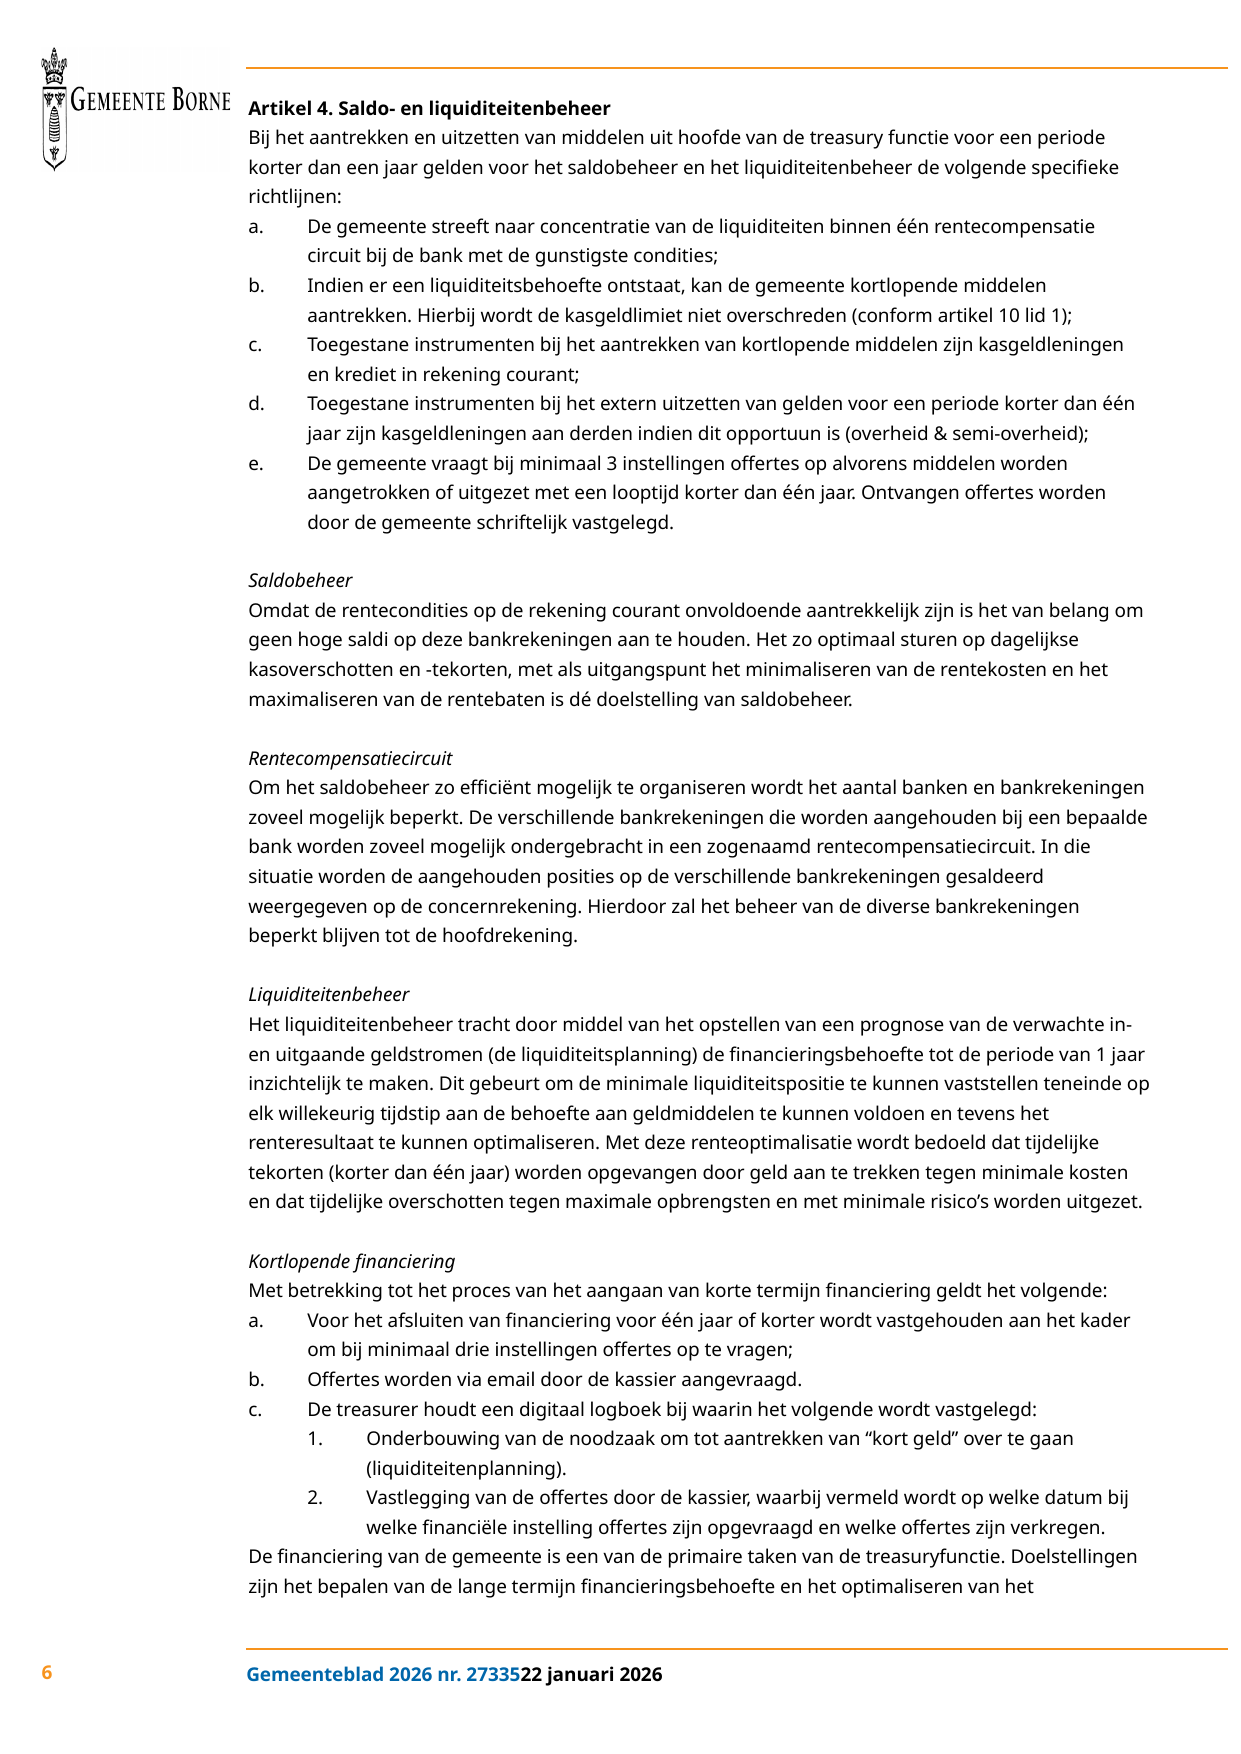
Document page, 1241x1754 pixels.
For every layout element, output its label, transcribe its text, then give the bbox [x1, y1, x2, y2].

text Liquiditeitenbeheer [248, 982, 1152, 1007]
text De financiering van de gemeente is een van de primaire taken van de treasuryfunctie. Doelstellingen zijn het bepalen van de lange termijn financieringsbehoefte en het optimaliseren van het [248, 1544, 1152, 1599]
text Rentecompensatiecircuit [248, 745, 1152, 771]
text Met betrekking tot het proces van het aangaan van korte termijn financiering geldt het volgende: [248, 1277, 1152, 1303]
picture [41, 47, 231, 172]
text Kortlopende financiering [248, 1248, 1152, 1274]
text Saldobeheer [248, 567, 1152, 593]
list De treasurer houdt een digitaal logboek bij waarin het volgende wordt vastgelegd: [248, 1396, 1152, 1422]
table_header Artikel 4. Saldo- en liquiditeitenbeheer Bij het aantrekken en uitzetten van middelen uit hoofde van de treasury functie voor een periode korter dan een jaar gelden voor het saldobeheer en het liquiditeitenbeheer de volgende specifieke richtlijnen: De gemeente streeft naar concentratie van de liquiditeiten binnen één rentecompensatie circuit bij de bank met de gunstigste condities; Indien er een liquiditeitsbehoefte ontstaat, kan de gemeente kortlopende middelen aantrekken. Hierbij wordt de kasgeldlimiet niet overschreden (conform artikel 10 lid 1); Toegestane instrumenten bij het aantrekken van kortlopende middelen zijn kasgeldleningen en krediet in rekening courant; Toegestane instrumenten bij het extern uitzetten van gelden voor een periode korter dan één jaar zijn kasgeldleningen aan derden indien dit opportuun is (overheid & semi-overheid); De gemeente vraagt bij minimaal 3 instellingen offertes op alvorens middelen worden aangetrokken of uitgezet met een looptijd korter dan één jaar. Ontvangen offertes worden door de gemeente schriftelijk vastgelegd. [248, 95, 1152, 535]
list Voor het afsluiten van financiering voor één jaar of korter wordt vastgehouden aan het kader om bij minimaal drie instellingen offertes op te vragen; [248, 1307, 1152, 1362]
list Offertes worden via email door de kassier aangevraagd. [248, 1366, 1152, 1392]
text Het liquiditeitenbeheer tracht door middel van het opstellen van een prognose van de verwachte in- en uitgaande geldstromen (de liquiditeitsplanning) de financieringsbehoefte tot de periode van 1 jaar inzichtelijk te maken. Dit gebeurt om de minimale liquiditeitspositie te kunnen vaststellen teneinde op elk willekeurig tijdstip aan de behoefte aan geldmiddelen te kunnen voldoen en tevens het renteresultaat te kunnen optimaliseren. Met deze renteoptimalisatie wordt bedoeld dat tijdelijke tekorten (korter dan één jaar) worden opgevangen door geld aan te trekken tegen minimale kosten en dat tijdelijke overschotten tegen maximale opbrengsten en met minimale risico’s worden uitgezet. [248, 1011, 1152, 1214]
list Vastlegging van de offertes door de kassier, waarbij vermeld wordt op welke datum bij welke financiële instelling offertes zijn opgevraagd en welke offertes zijn verkregen. [307, 1484, 1152, 1540]
list Onderbouwing van de noodzaak om tot aantrekken van “kort geld” over te gaan (liquiditeitenplanning). [307, 1425, 1152, 1481]
text Omdat de rentecondities op de rekening courant onvoldoende aantrekkelijk zijn is het van belang om geen hoge saldi op deze bankrekeningen aan te houden. Het zo optimaal sturen op dagelijkse kasoverschotten en -tekorten, met als uitgangspunt het minimaliseren van de rentekosten en het maximaliseren van de rentebaten is dé doelstelling van saldobeheer. [248, 597, 1152, 712]
text Om het saldobeheer zo efficiënt mogelijk te organiseren wordt het aantal banken en bankrekeningen zoveel mogelijk beperkt. De verschillende bankrekeningen die worden aangehouden bij een bepaalde bank worden zoveel mogelijk ondergebracht in een zogenaamd rentecompensatiecircuit. In die situatie worden de aangehouden posities op de verschillende bankrekeningen gesaldeerd weergegeven op de concernrekening. Hierdoor zal het beheer van de diverse bankrekeningen beperkt blijven tot de hoofdrekening. [248, 774, 1152, 948]
